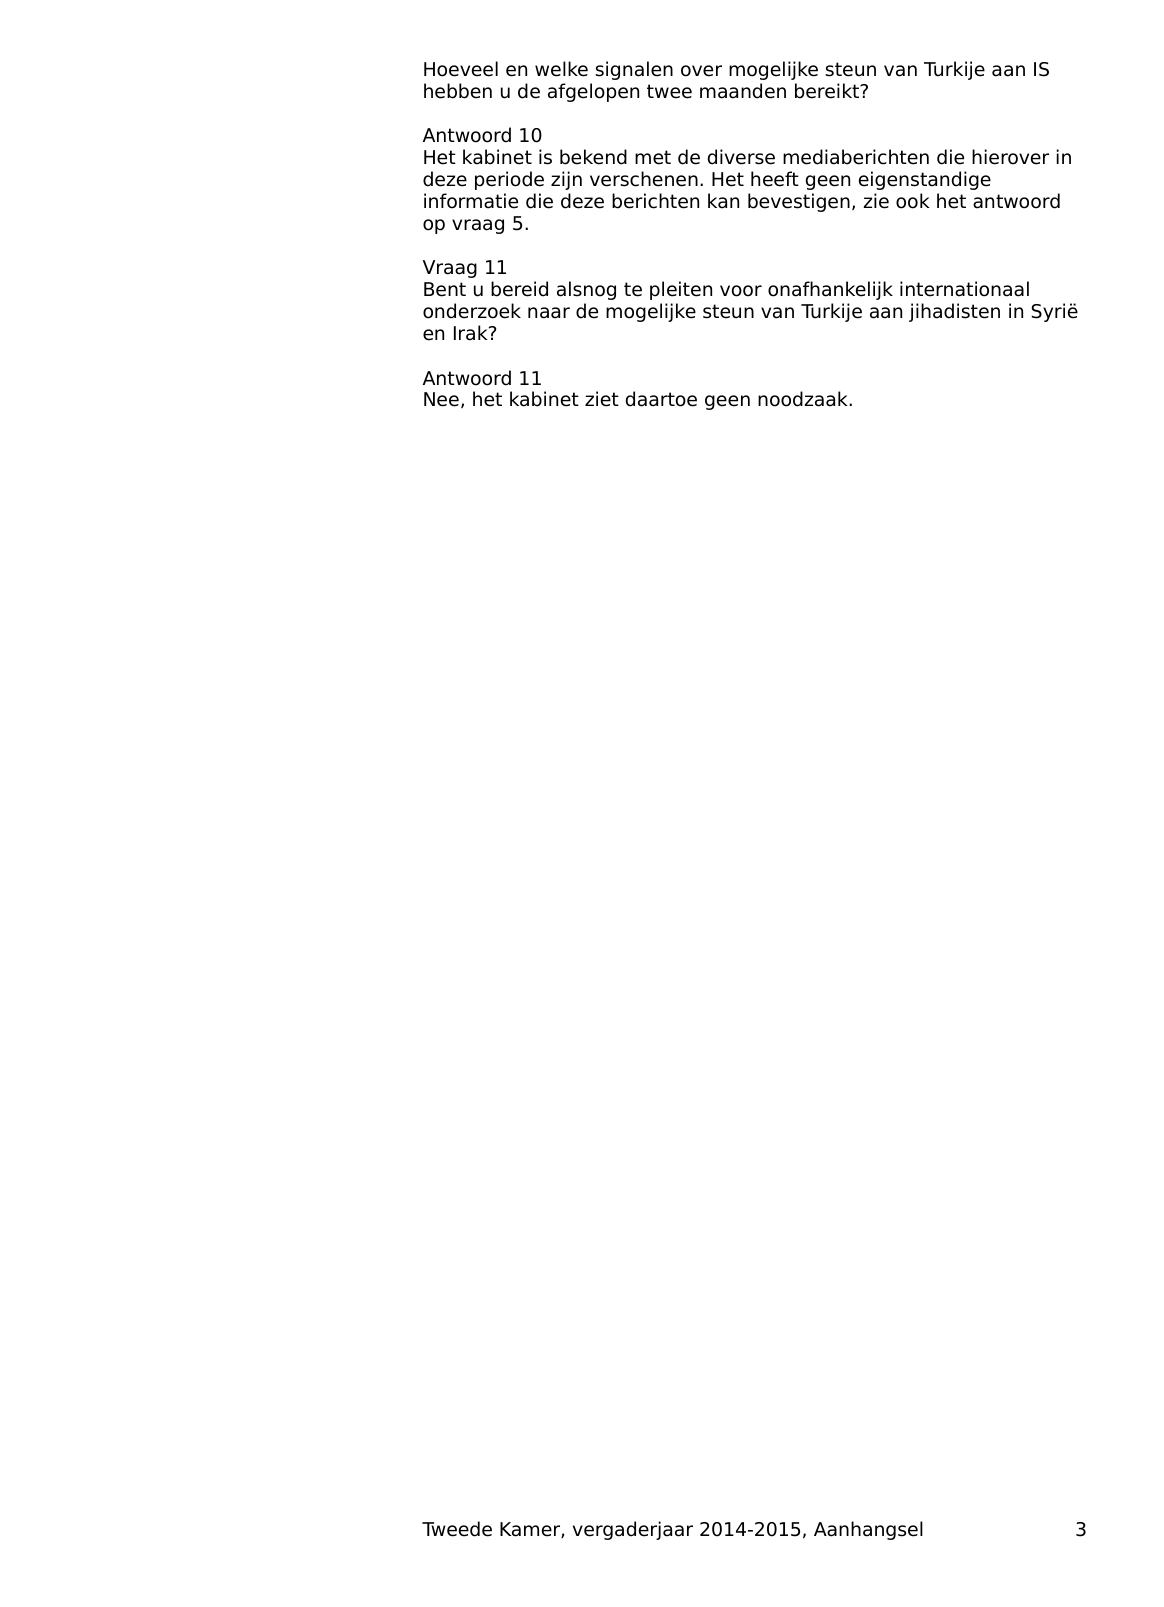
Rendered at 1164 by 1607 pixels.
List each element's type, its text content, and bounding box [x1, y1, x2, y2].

text Het kabinet is bekend met de diverse mediaberichten die hierover in deze periode zijn verschenen. Het heeft geen eigenstandige informatie die deze berichten kan bevestigen, zie ook het antwoord op vraag 5. [422, 147, 1087, 235]
text Antwoord 10 [422, 125, 1087, 147]
text Hoeveel en welke signalen over mogelijke steun van Turkije aan IS hebben u de afgelopen twee maanden bereikt? [422, 59, 1087, 103]
text Antwoord 11 [422, 367, 1087, 389]
text Nee, het kabinet ziet daartoe geen noodzaak. [422, 389, 1087, 411]
text Bent u bereid alsnog te pleiten voor onafhankelijk internationaal onderzoek naar de mogelijke steun van Turkije aan jihadisten in Syrië en Irak? [422, 279, 1087, 345]
text Vraag 11 [422, 257, 1087, 279]
